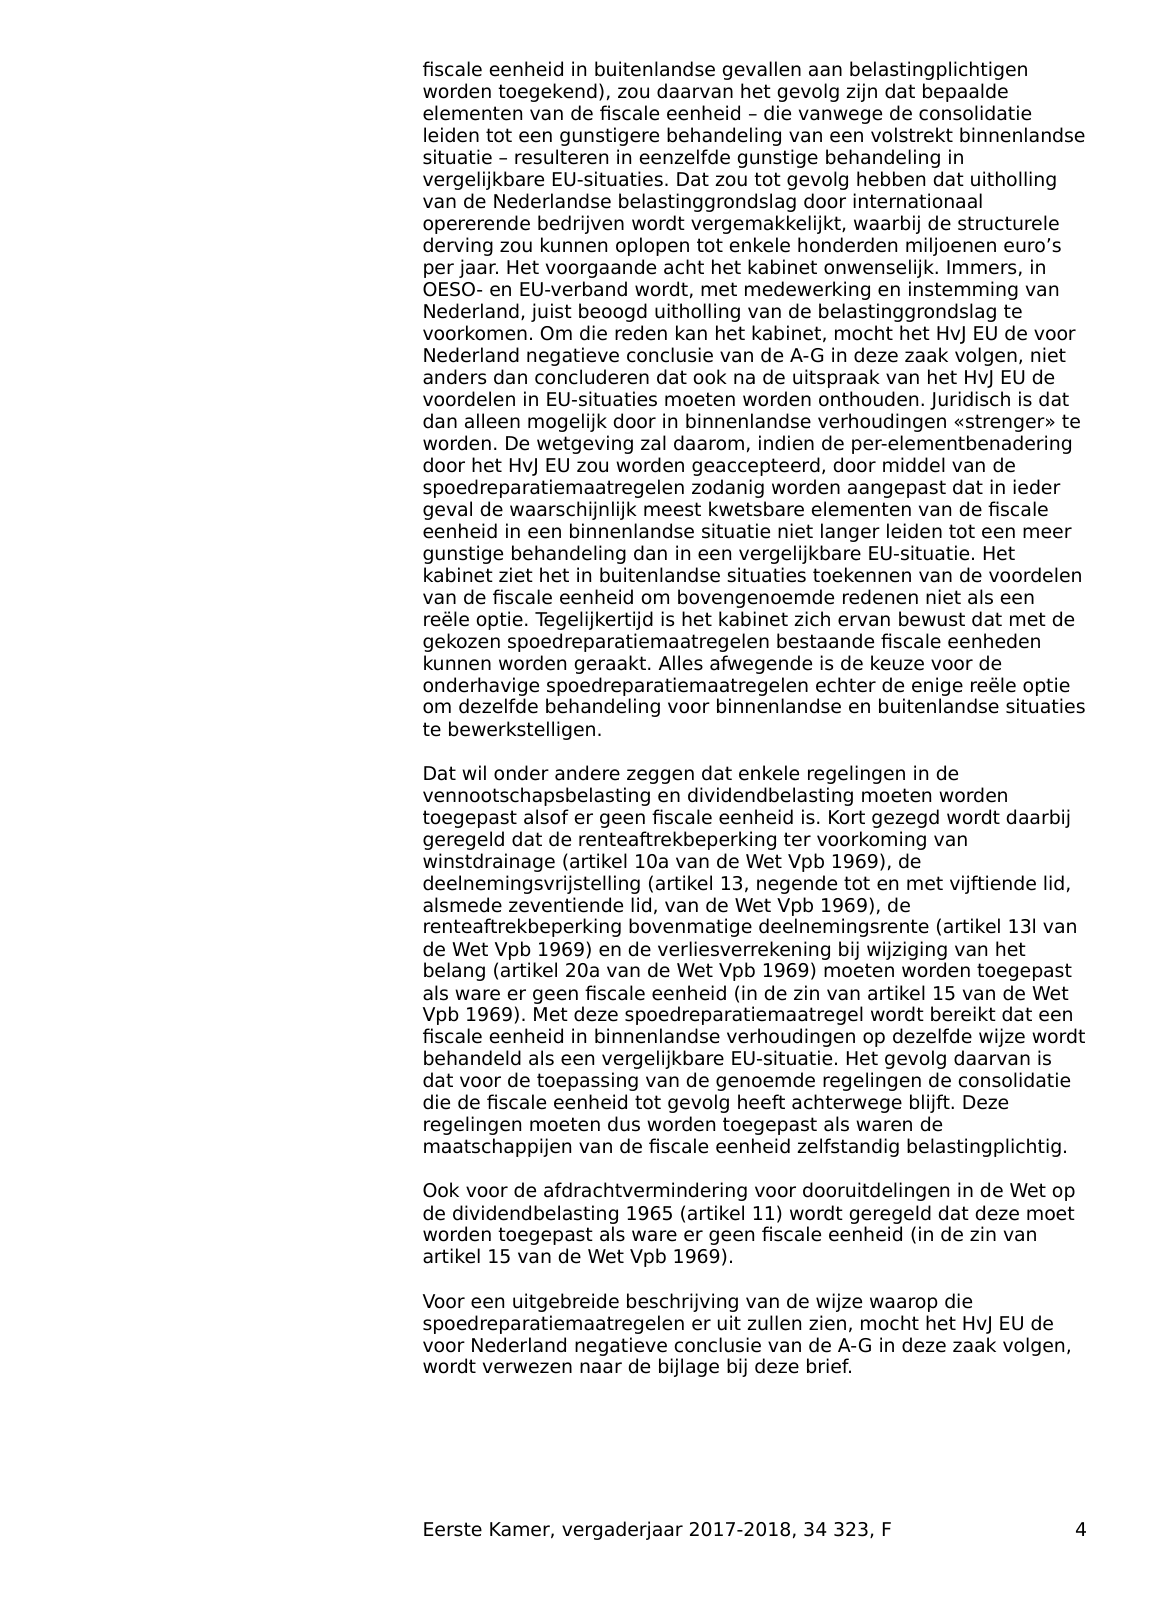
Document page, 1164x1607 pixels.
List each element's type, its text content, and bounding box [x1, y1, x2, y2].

text Dat wil onder andere zeggen dat enkele regelingen in de vennootschapsbelasting en dividendbelasting moeten worden toegepast alsof er geen fiscale eenheid is. Kort gezegd wordt daarbij geregeld dat de renteaftrekbeperking ter voorkoming van winstdrainage (artikel 10a van de Wet Vpb 1969), de deelnemingsvrijstelling (artikel 13, negende tot en met vijftiende lid, alsmede zeventiende lid, van de Wet Vpb 1969), de renteaftrekbeperking bovenmatige deelnemingsrente (artikel 13l van de Wet Vpb 1969) en de verliesverrekening bij wijziging van het belang (artikel 20a van de Wet Vpb 1969) moeten worden toegepast als ware er geen fiscale eenheid (in de zin van artikel 15 van de Wet Vpb 1969). Met deze spoedreparatiemaatregel wordt bereikt dat een fiscale eenheid in binnenlandse verhoudingen op dezelfde wijze wordt behandeld als een vergelijkbare EU-situatie. Het gevolg daarvan is dat voor de toepassing van de genoemde regelingen de consolidatie die de fiscale eenheid tot gevolg heeft achterwege blijft. Deze regelingen moeten dus worden toegepast als waren de maatschappijen van de fiscale eenheid zelfstandig belastingplichtig. [422, 763, 1087, 1158]
text Ook voor de afdrachtvermindering voor dooruitdelingen in de Wet op de dividendbelasting 1965 (artikel 11) wordt geregeld dat deze moet worden toegepast als ware er geen fiscale eenheid (in de zin van artikel 15 van de Wet Vpb 1969). [422, 1180, 1087, 1268]
text fiscale eenheid in buitenlandse gevallen aan belastingplichtigen worden toegekend), zou daarvan het gevolg zijn dat bepaalde elementen van de fiscale eenheid – die vanwege de consolidatie leiden tot een gunstigere behandeling van een volstrekt binnenlandse situatie – resulteren in eenzelfde gunstige behandeling in vergelijkbare EU-situaties. Dat zou tot gevolg hebben dat uitholling van de Nederlandse belastinggrondslag door internationaal opererende bedrijven wordt vergemakkelijkt, waarbij de structurele derving zou kunnen oplopen tot enkele honderden miljoenen euro’s per jaar. Het voorgaande acht het kabinet onwenselijk. Immers, in OESO- en EU-verband wordt, met medewerking en instemming van Nederland, juist beoogd uitholling van de belastinggrondslag te voorkomen. Om die reden kan het kabinet, mocht het HvJ EU de voor Nederland negatieve conclusie van de A-G in deze zaak volgen, niet anders dan concluderen dat ook na de uitspraak van het HvJ EU de voordelen in EU-situaties moeten worden onthouden. Juridisch is dat dan alleen mogelijk door in binnenlandse verhoudingen «strenger» te worden. De wetgeving zal daarom, indien de per-elementbenadering door het HvJ EU zou worden geaccepteerd, door middel van de spoedreparatiemaatregelen zodanig worden aangepast dat in ieder geval de waarschijnlijk meest kwetsbare elementen van de fiscale eenheid in een binnenlandse situatie niet langer leiden tot een meer gunstige behandeling dan in een vergelijkbare EU-situatie. Het kabinet ziet het in buitenlandse situaties toekennen van de voordelen van de fiscale eenheid om bovengenoemde redenen niet als een reële optie. Tegelijkertijd is het kabinet zich ervan bewust dat met de gekozen spoedreparatiemaatregelen bestaande fiscale eenheden kunnen worden geraakt. Alles afwegende is de keuze voor de onderhavige spoedreparatiemaatregelen echter de enige reële optie om dezelfde behandeling voor binnenlandse en buitenlandse situaties te bewerkstelligen. [422, 59, 1087, 740]
text Voor een uitgebreide beschrijving van de wijze waarop die spoedreparatiemaatregelen er uit zullen zien, mocht het HvJ EU de voor Nederland negatieve conclusie van de A-G in deze zaak volgen, wordt verwezen naar de bijlage bij deze brief. [422, 1291, 1087, 1378]
